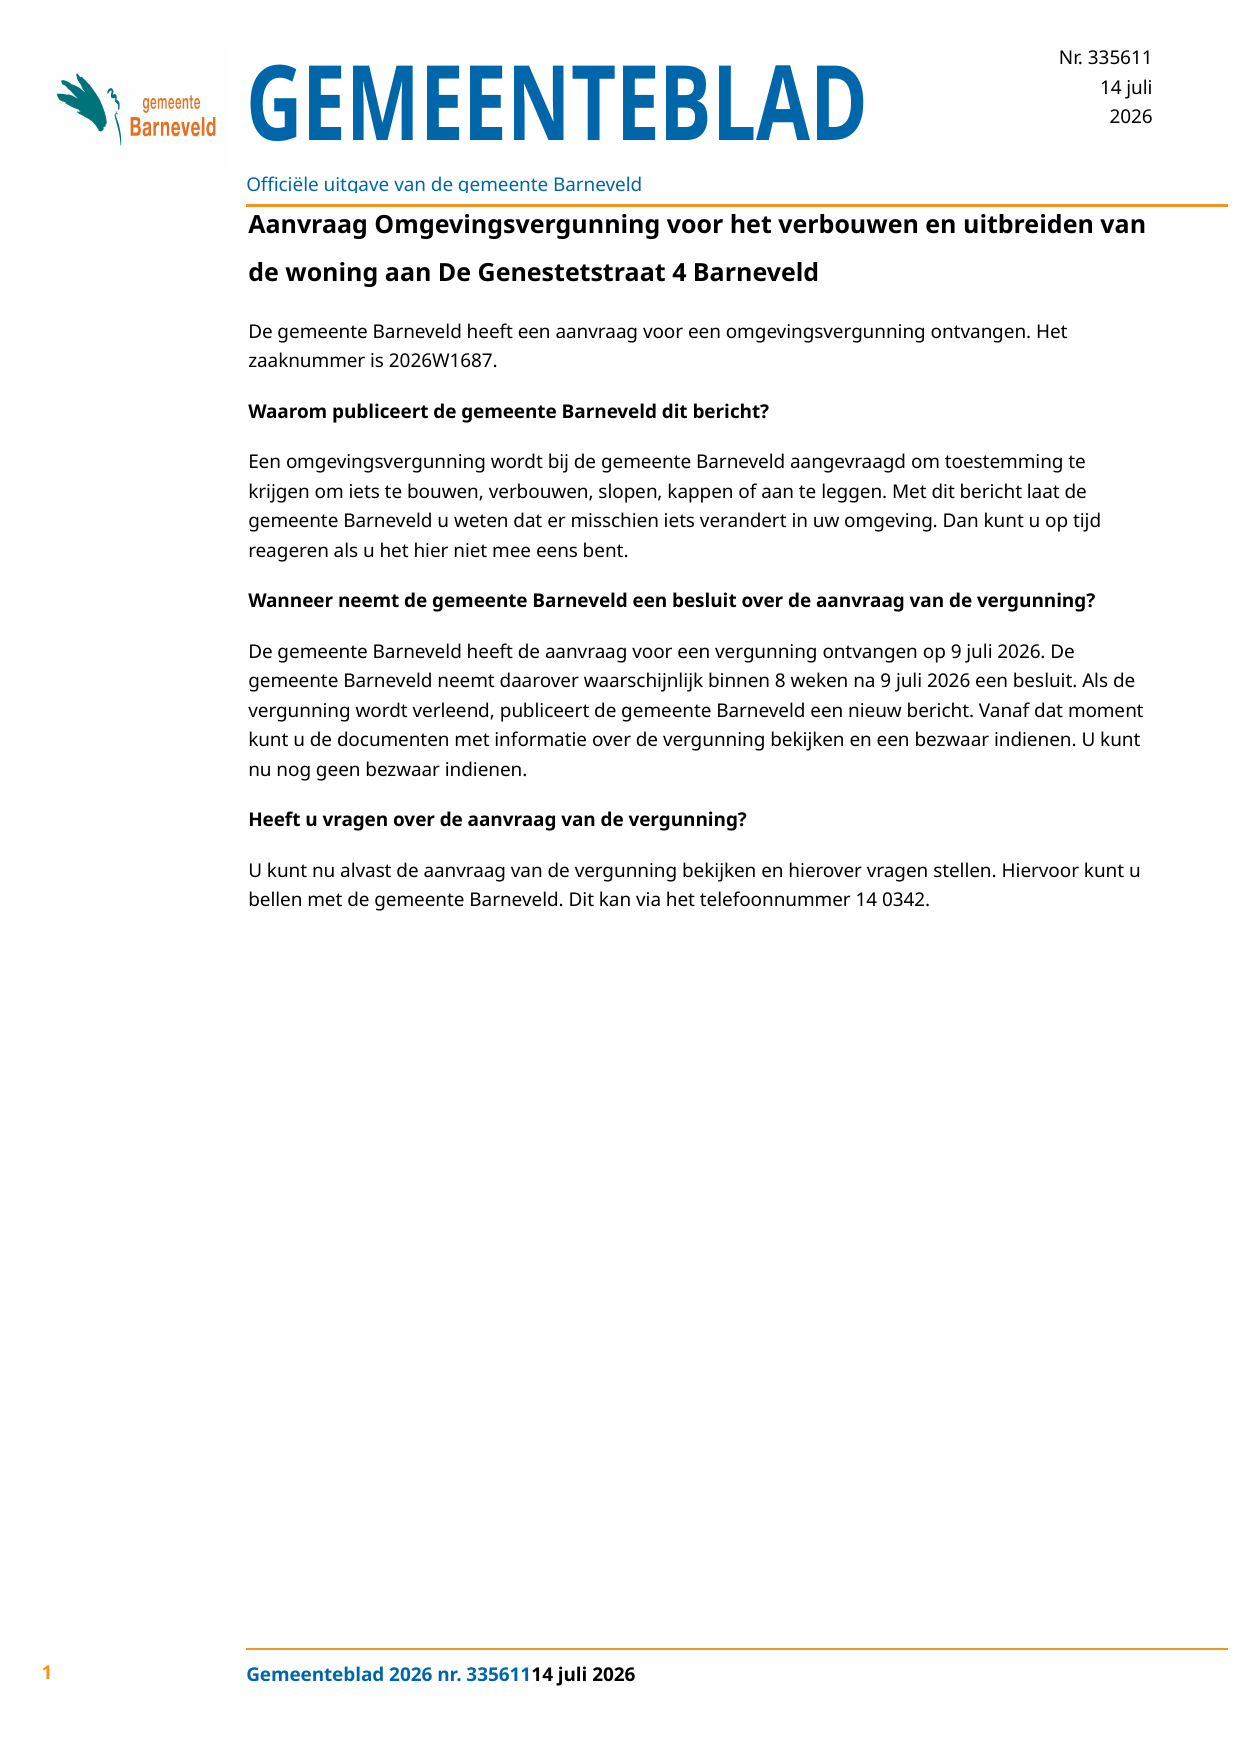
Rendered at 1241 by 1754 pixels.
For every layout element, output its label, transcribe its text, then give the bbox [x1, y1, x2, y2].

text Heeft u vragen over de aanvraag van de vergunning? [248, 807, 1152, 832]
text De gemeente Barneveld heeft een aanvraag voor een omgevingsvergunning ontvangen. Het zaaknummer is 2026W1687. [248, 318, 1152, 373]
text Wanneer neemt de gemeente Barneveld een besluit over de aanvraag van de vergunning? [248, 587, 1152, 613]
picture [41, 47, 231, 172]
text De gemeente Barneveld heeft de aanvraag voor een vergunning ontvangen op 9 juli 2026. De gemeente Barneveld neemt daarover waarschijnlijk binnen 8 weken na 9 juli 2026 een besluit. Als de vergunning wordt verleend, publiceert de gemeente Barneveld een nieuw bericht. Vanaf dat moment kunt u de documenten met informatie over de vergunning bekijken en een bezwaar indienen. U kunt nu nog geen bezwaar indienen. [248, 638, 1152, 782]
text Een omgevingsvergunning wordt bij de gemeente Barneveld aangevraagd om toestemming te krijgen om iets te bouwen, verbouwen, slopen, kappen of aan te leggen. Met dit bericht laat de gemeente Barneveld u weten dat er misschien iets verandert in uw omgeving. Dan kunt u op tijd reageren als u het hier niet mee eens bent. [248, 448, 1152, 563]
text Waarom publiceert de gemeente Barneveld dit bericht? [248, 398, 1152, 424]
text U kunt nu alvast de aanvraag van de vergunning bekijken en hierover vragen stellen. Hiervoor kunt u bellen met de gemeente Barneveld. Dit kan via het telefoonnummer 14 0342. [248, 857, 1152, 912]
text Aanvraag Omgevingsvergunning voor het verbouwen en uitbreiden van de woning aan De Genestetstraat 4 Barneveld [248, 207, 1152, 288]
